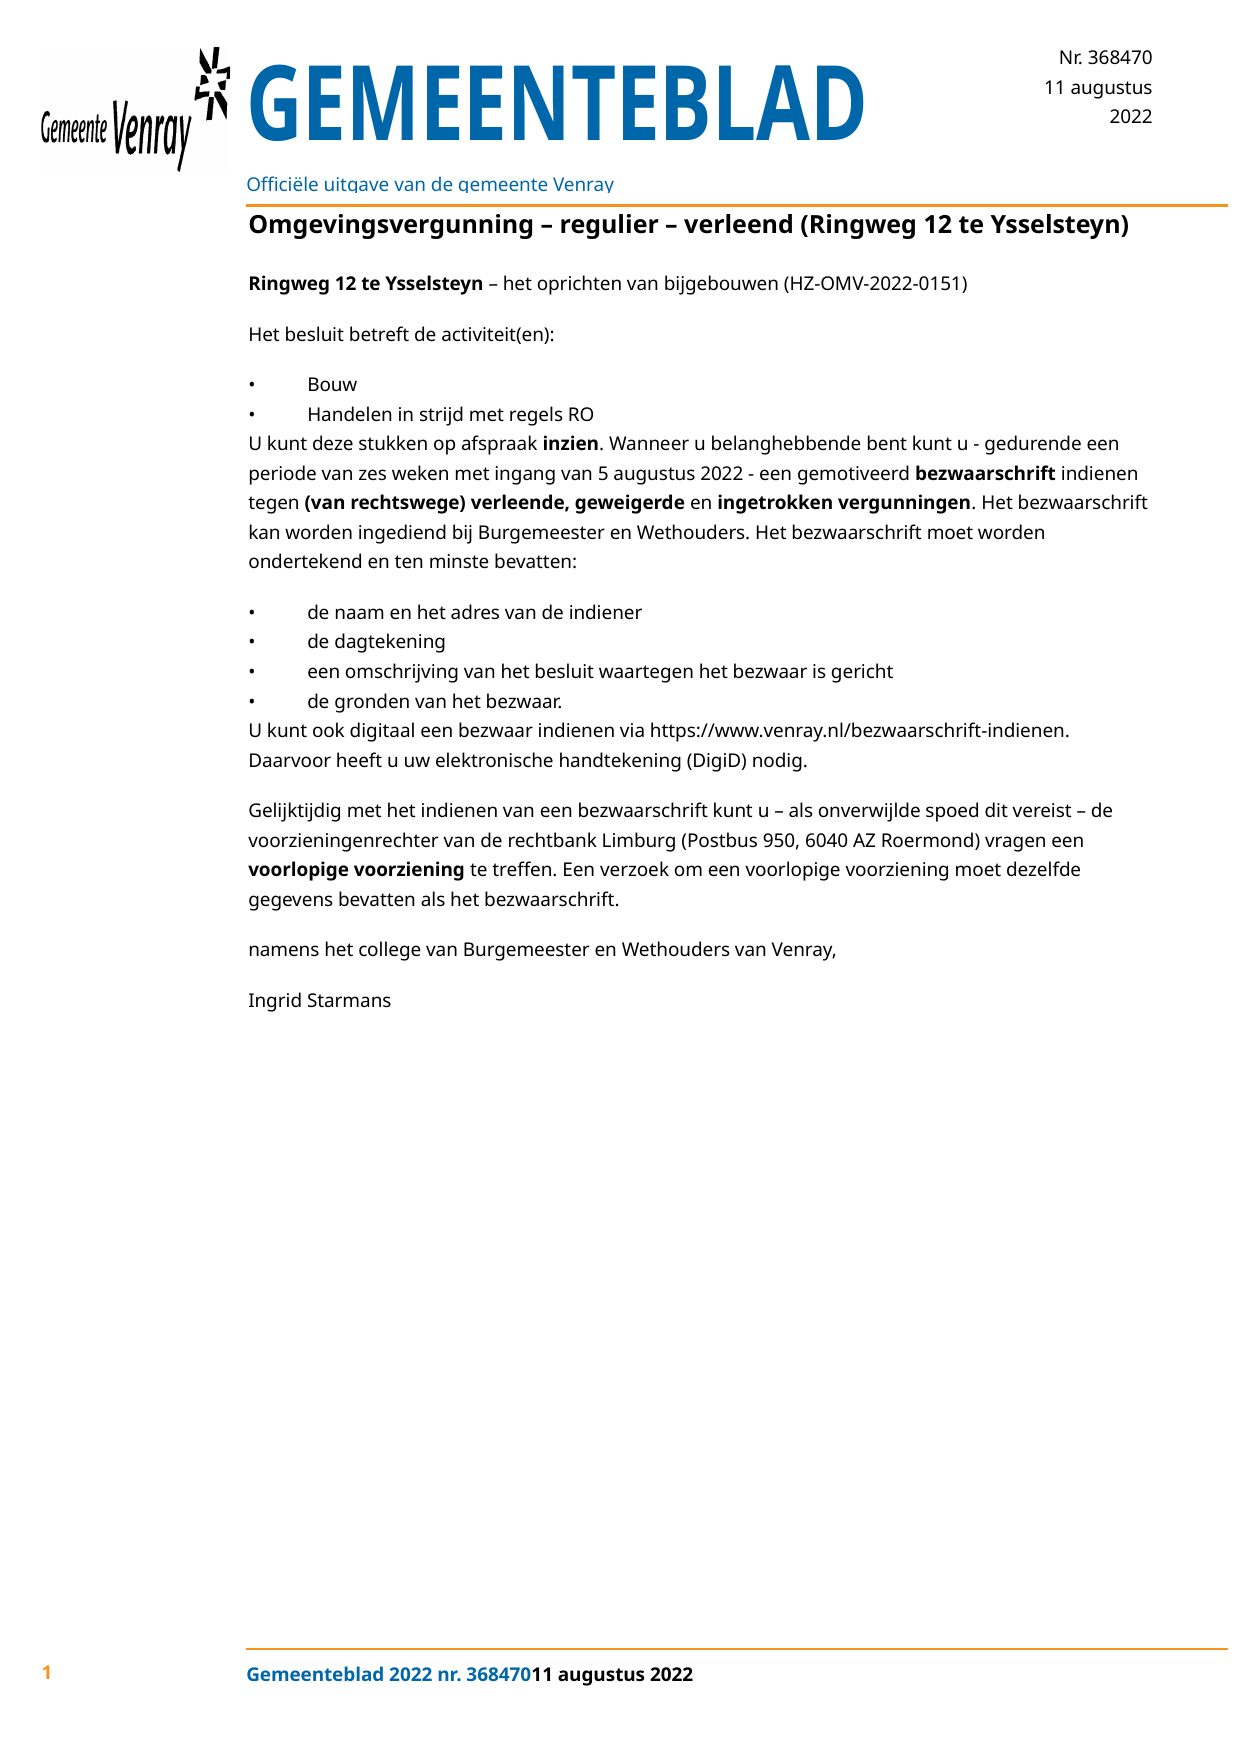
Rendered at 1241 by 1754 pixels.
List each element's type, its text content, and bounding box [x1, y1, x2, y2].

text Ingrid Starmans [248, 987, 1152, 1013]
text namens het college van Burgemeester en Wethouders van Venray, [248, 937, 1152, 962]
text Omgevingsvergunning – regulier – verleend (Ringweg 12 te Ysselsteyn) [248, 207, 1152, 241]
list een omschrijving van het besluit waartegen het bezwaar is gericht [248, 658, 1152, 684]
text U kunt deze stukken op afspraak inzien. Wanneer u belanghebbende bent kunt u - gedurende een periode van zes weken met ingang van 5 augustus 2022 - een gemotiveerd bezwaarschrift indienen tegen (van rechtswege) verleende, geweigerde en ingetrokken vergunningen. Het bezwaarschrift kan worden ingediend bij Burgemeester en Wethouders. Het bezwaarschrift moet worden ondertekend en ten minste bevatten: [248, 430, 1152, 574]
text Gelijktijdig met het indienen van een bezwaarschrift kunt u – als onverwijlde spoed dit vereist – de voorzieningenrechter van de rechtbank Limburg (Postbus 950, 6040 AZ Roermond) vragen een voorlopige voorziening te treffen. Een verzoek om een voorlopige voorziening moet dezelfde gegevens bevatten als het bezwaarschrift. [248, 797, 1152, 912]
picture [41, 47, 231, 172]
list de dagtekening [248, 629, 1152, 654]
list Bouw [248, 371, 1152, 397]
text Het besluit betreft de activiteit(en): [248, 321, 1152, 346]
list de gronden van het bezwaar. [248, 688, 1152, 713]
text Ringweg 12 te Ysselsteyn – het oprichten van bijgebouwen (HZ-OMV-2022-0151) [248, 270, 1152, 296]
list de naam en het adres van de indiener [248, 599, 1152, 625]
text U kunt ook digitaal een bezwaar indienen via https://www.venray.nl/bezwaarschrift-indienen. Daarvoor heeft u uw elektronische handtekening (DigiD) nodig. [248, 717, 1152, 773]
list Handelen in strijd met regels RO [248, 401, 1152, 426]
